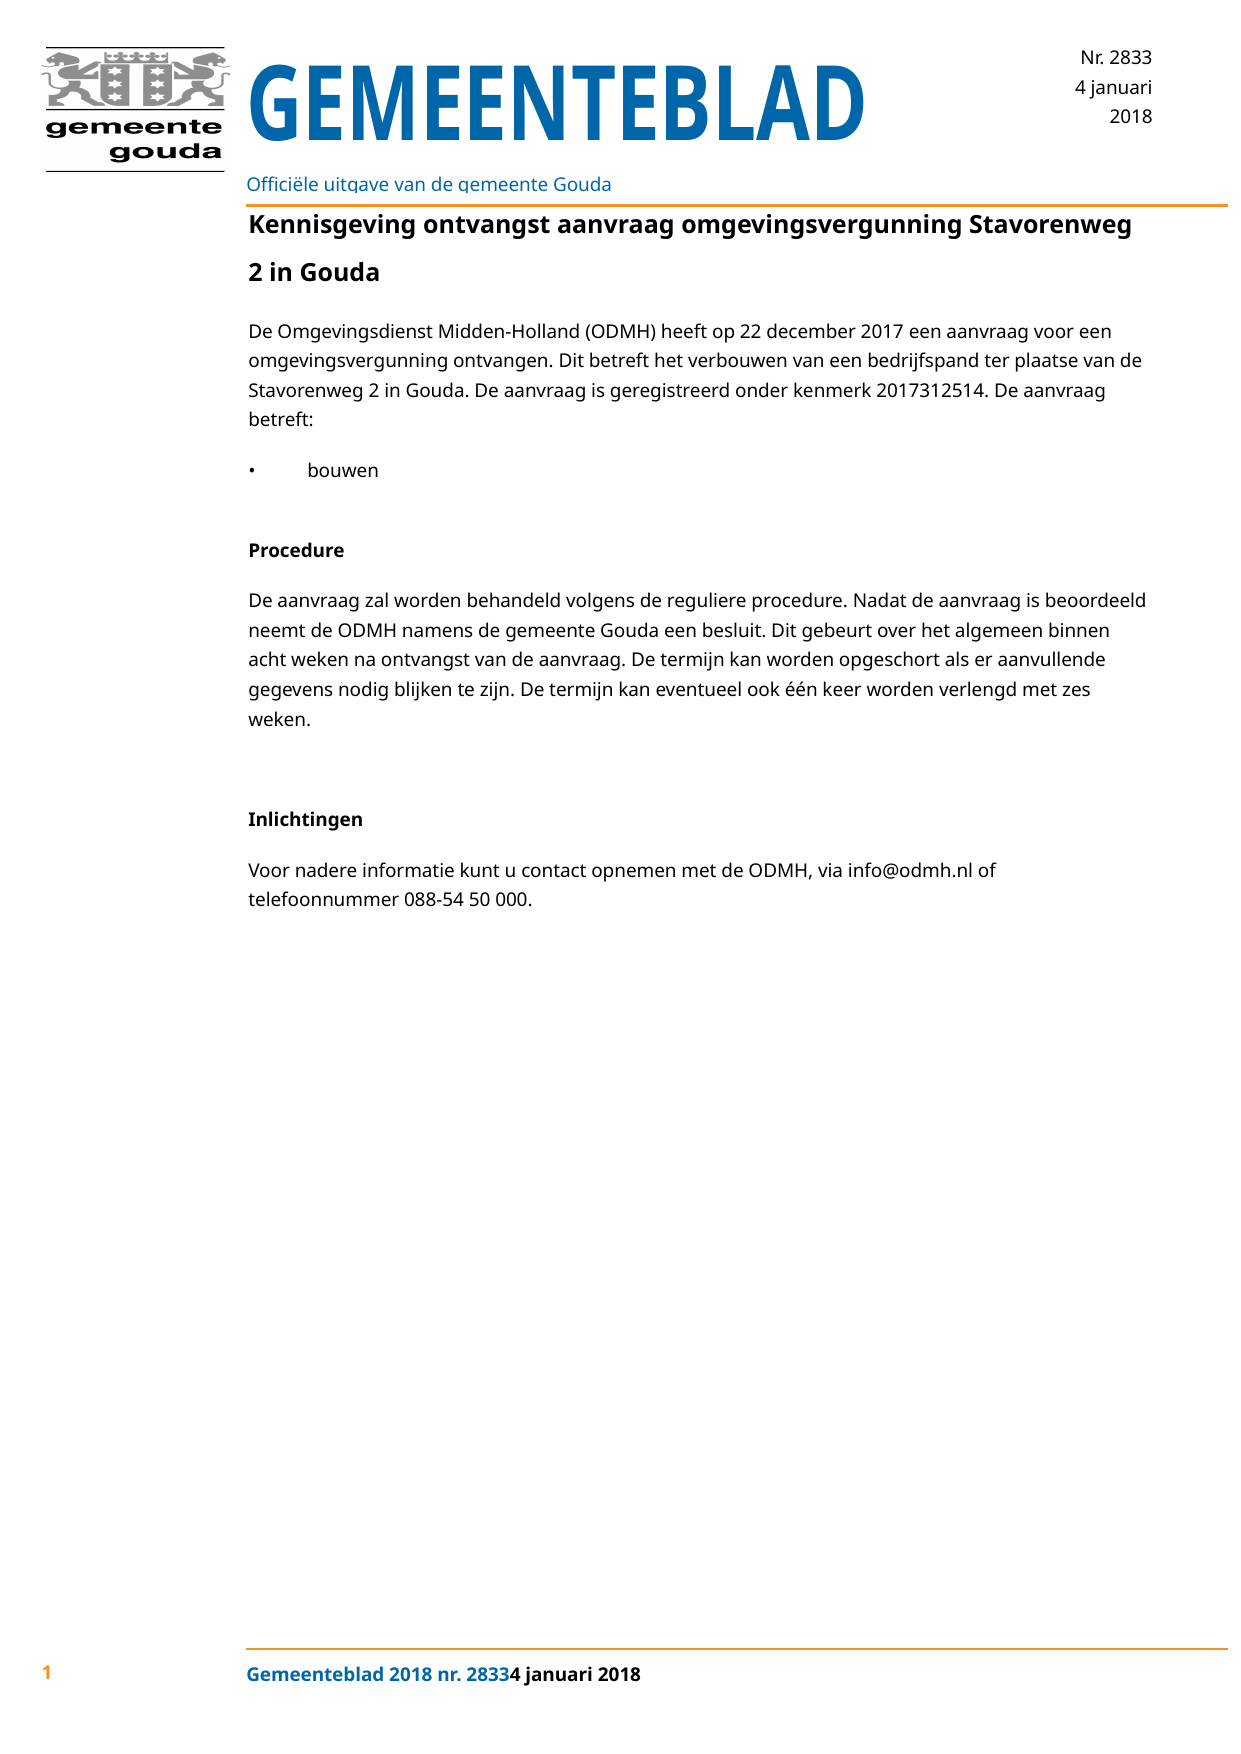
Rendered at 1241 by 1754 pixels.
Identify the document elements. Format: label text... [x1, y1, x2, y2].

text Procedure [248, 537, 1152, 563]
text Inlichtingen [248, 807, 1152, 832]
picture [41, 47, 231, 172]
text De Omgevingsdienst Midden-Holland (ODMH) heeft op 22 december 2017 een aanvraag voor een omgevingsvergunning ontvangen. Dit betreft het verbouwen van een bedrijfspand ter plaatse van de Stavorenweg 2 in Gouda. De aanvraag is geregistreerd onder kenmerk 2017312514. De aanvraag betreft: [248, 318, 1152, 432]
text Kennisgeving ontvangst aanvraag omgevingsvergunning Stavorenweg 2 in Gouda [248, 207, 1152, 288]
list bouwen [248, 457, 1152, 483]
text Voor nadere informatie kunt u contact opnemen met de ODMH, via info@odmh.nl of telefoonnummer 088-54 50 000. [248, 857, 1152, 912]
text De aanvraag zal worden behandeld volgens de reguliere procedure. Nadat de aanvraag is beoordeeld neemt de ODMH namens de gemeente Gouda een besluit. Dit gebeurt over het algemeen binnen acht weken na ontvangst van de aanvraag. De termijn kan worden opgeschort als er aanvullende gegevens nodig blijken te zijn. De termijn kan eventueel ook één keer worden verlengd met zes weken. [248, 587, 1152, 732]
